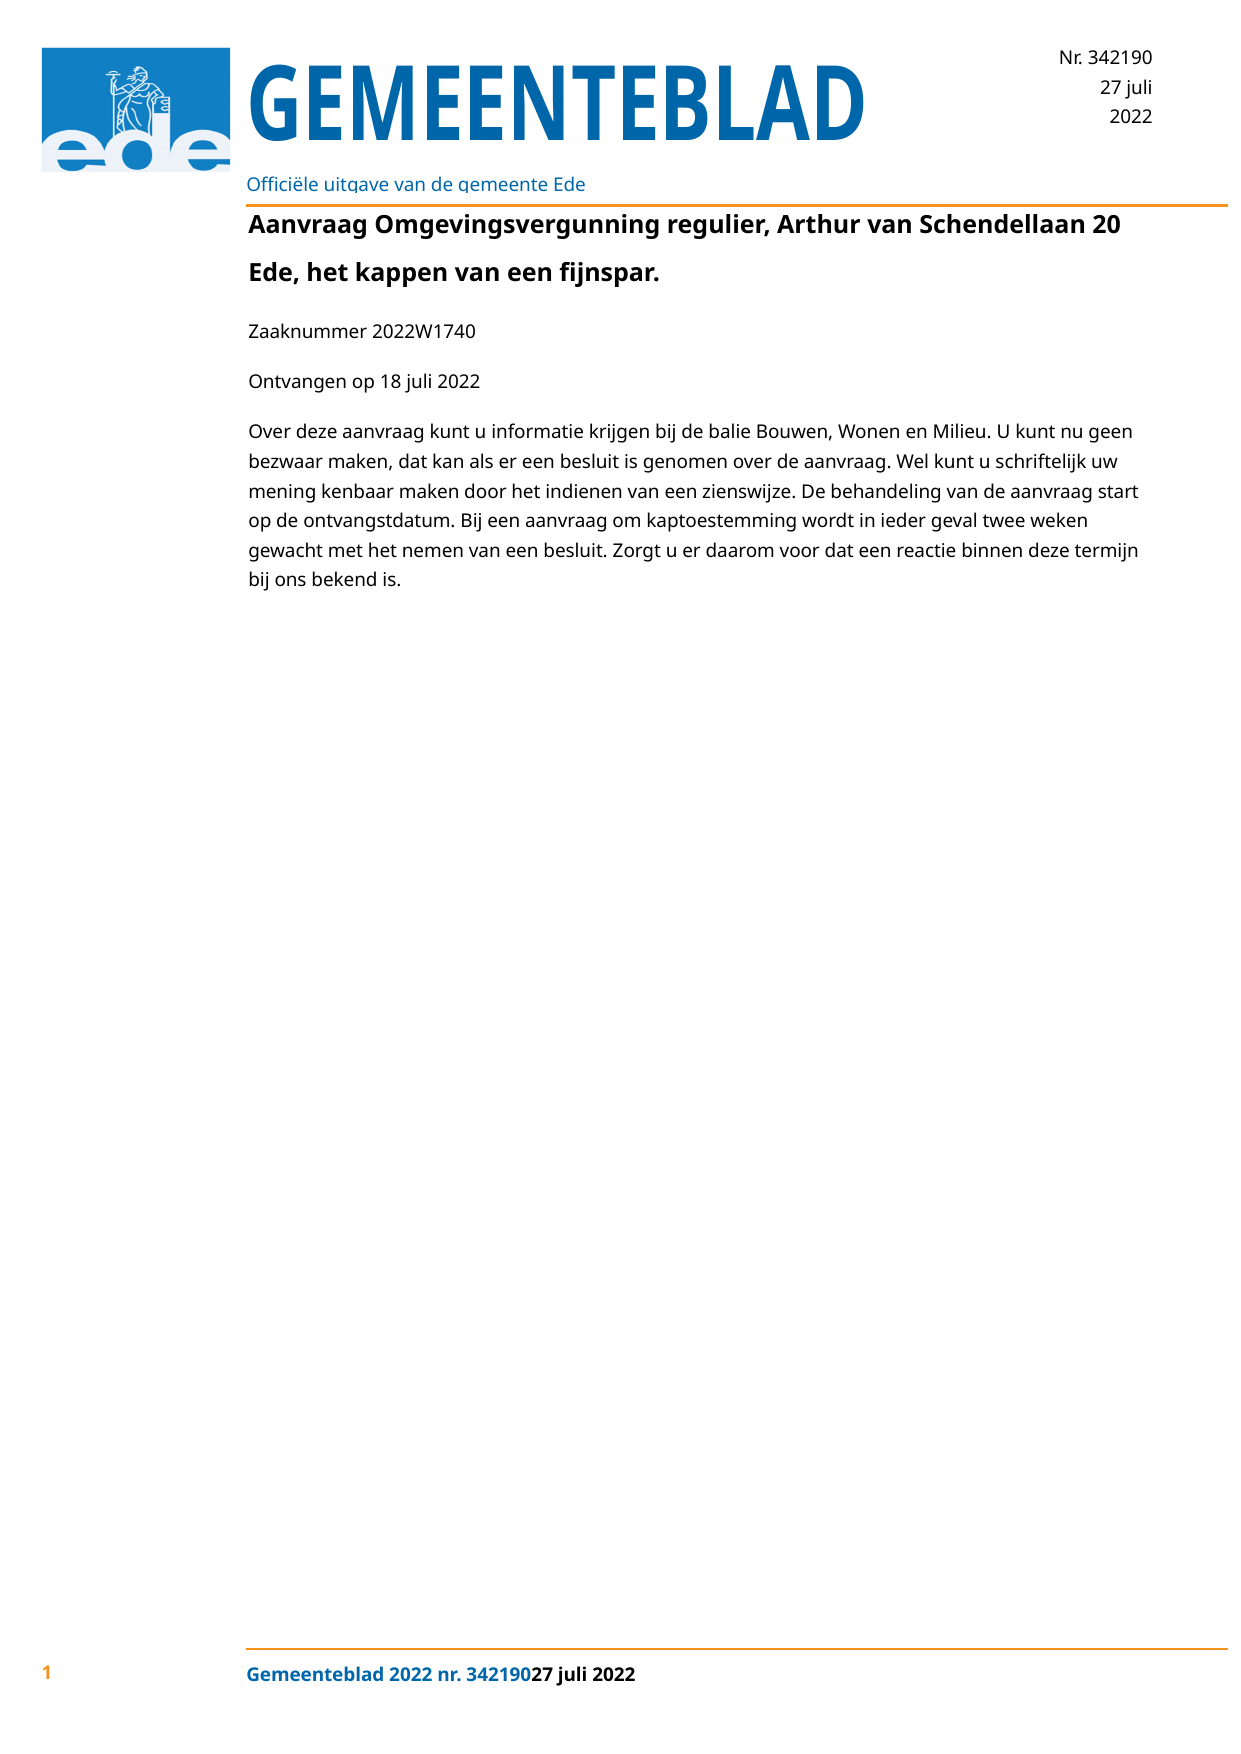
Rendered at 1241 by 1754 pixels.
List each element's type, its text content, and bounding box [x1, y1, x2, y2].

picture [41, 47, 231, 172]
text Zaaknummer 2022W1740 [248, 318, 1152, 344]
text Over deze aanvraag kunt u informatie krijgen bij de balie Bouwen, Wonen en Milieu. U kunt nu geen bezwaar maken, dat kan als er een besluit is genomen over de aanvraag. Wel kunt u schriftelijk uw mening kenbaar maken door het indienen van een zienswijze. De behandeling van de aanvraag start op de ontvangstdatum. Bij een aanvraag om kaptoestemming wordt in ieder geval twee weken gewacht met het nemen van een besluit. Zorgt u er daarom voor dat een reactie binnen deze termijn bij ons bekend is. [248, 419, 1152, 592]
text Aanvraag Omgevingsvergunning regulier, Arthur van Schendellaan 20 Ede, het kappen van een fijnspar. [248, 207, 1152, 288]
text Ontvangen op 18 juli 2022 [248, 368, 1152, 394]
